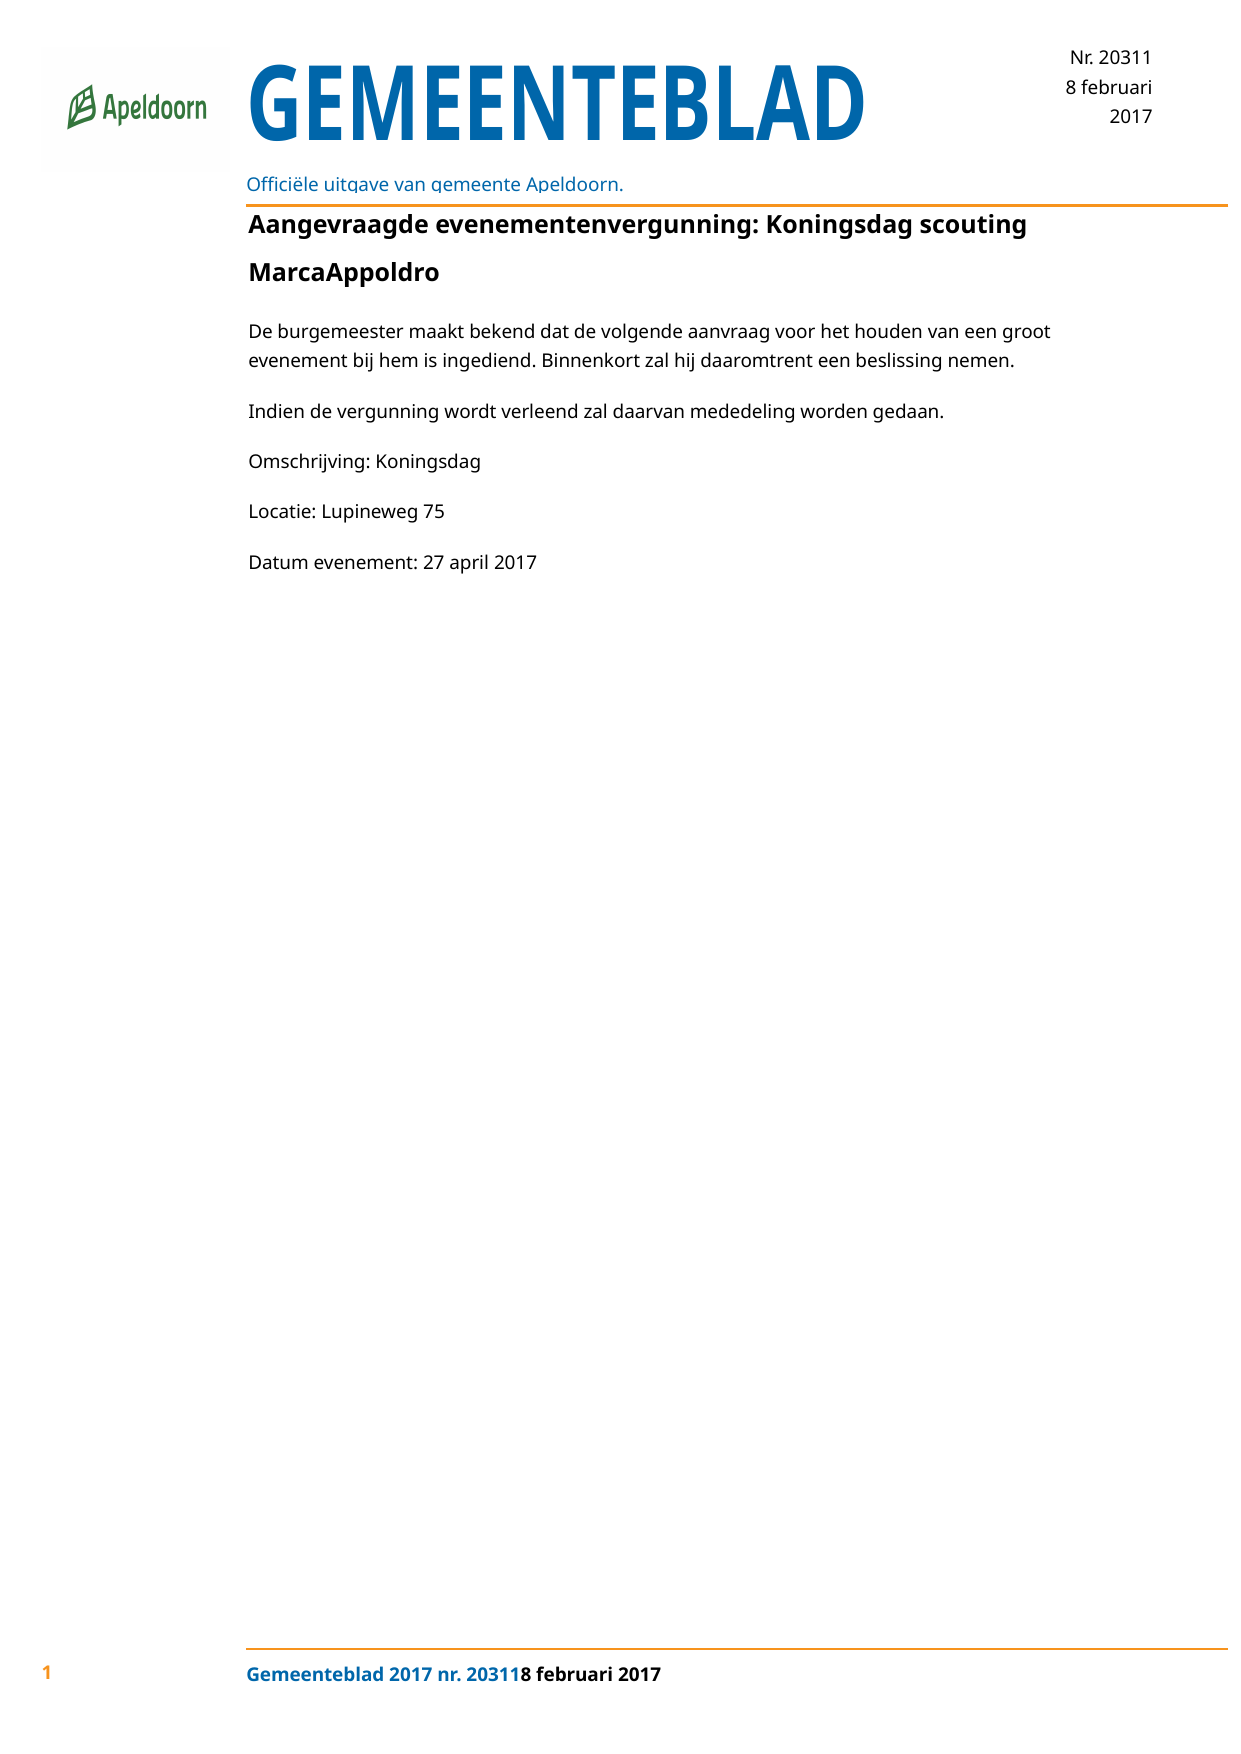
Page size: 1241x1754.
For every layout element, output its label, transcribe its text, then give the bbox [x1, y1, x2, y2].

text De burgemeester maakt bekend dat de volgende aanvraag voor het houden van een groot evenement bij hem is ingediend. Binnenkort zal hij daaromtrent een beslissing nemen. [248, 318, 1152, 373]
text Indien de vergunning wordt verleend zal daarvan mededeling worden gedaan. [248, 398, 1152, 424]
text Omschrijving: Koningsdag [248, 448, 1152, 474]
picture [41, 47, 231, 172]
text Aangevraagde evenementenvergunning: Koningsdag scouting MarcaAppoldro [248, 207, 1152, 288]
text Locatie: Lupineweg 75 [248, 499, 1152, 524]
text Datum evenement: 27 april 2017 [248, 549, 1152, 575]
